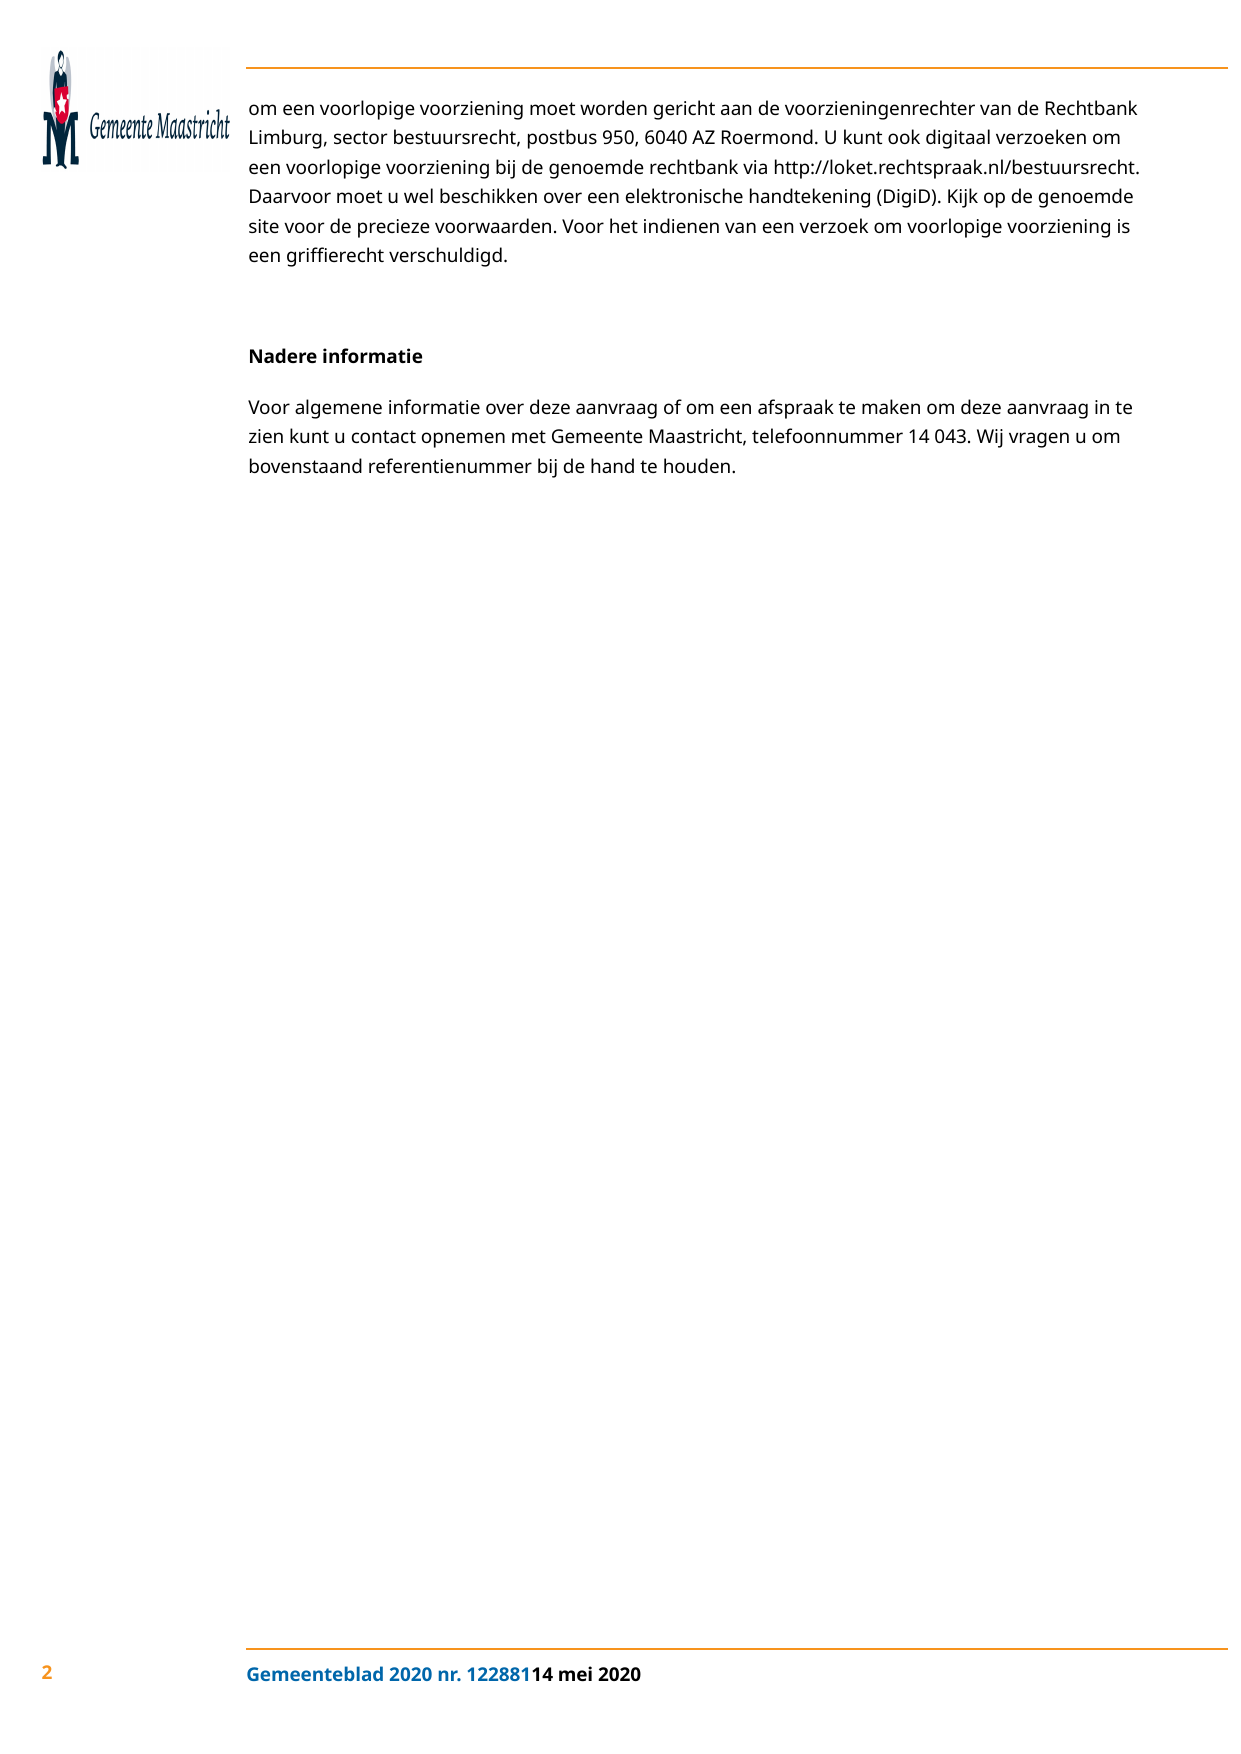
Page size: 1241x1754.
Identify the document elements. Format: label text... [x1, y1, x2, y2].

text Nadere informatie [248, 343, 1152, 369]
text Voor algemene informatie over deze aanvraag of om een afspraak te maken om deze aanvraag in te zien kunt u contact opnemen met Gemeente Maastricht, telefoonnummer 14 043. Wij vragen u om bovenstaand referentienummer bij de hand te houden. [248, 394, 1152, 479]
text om een voorlopige voorziening moet worden gericht aan de voorzieningenrechter van de Rechtbank Limburg, sector bestuursrecht, postbus 950, 6040 AZ Roermond. U kunt ook digitaal verzoeken om een voorlopige voorziening bij de genoemde rechtbank via http://loket.rechtspraak.nl/bestuursrecht. Daarvoor moet u wel beschikken over een elektronische handtekening (DigiD). Kijk op de genoemde site voor de precieze voorwaarden. Voor het indienen van een verzoek om voorlopige voorziening is een griffierecht verschuldigd. [248, 95, 1152, 268]
picture [41, 47, 231, 172]
